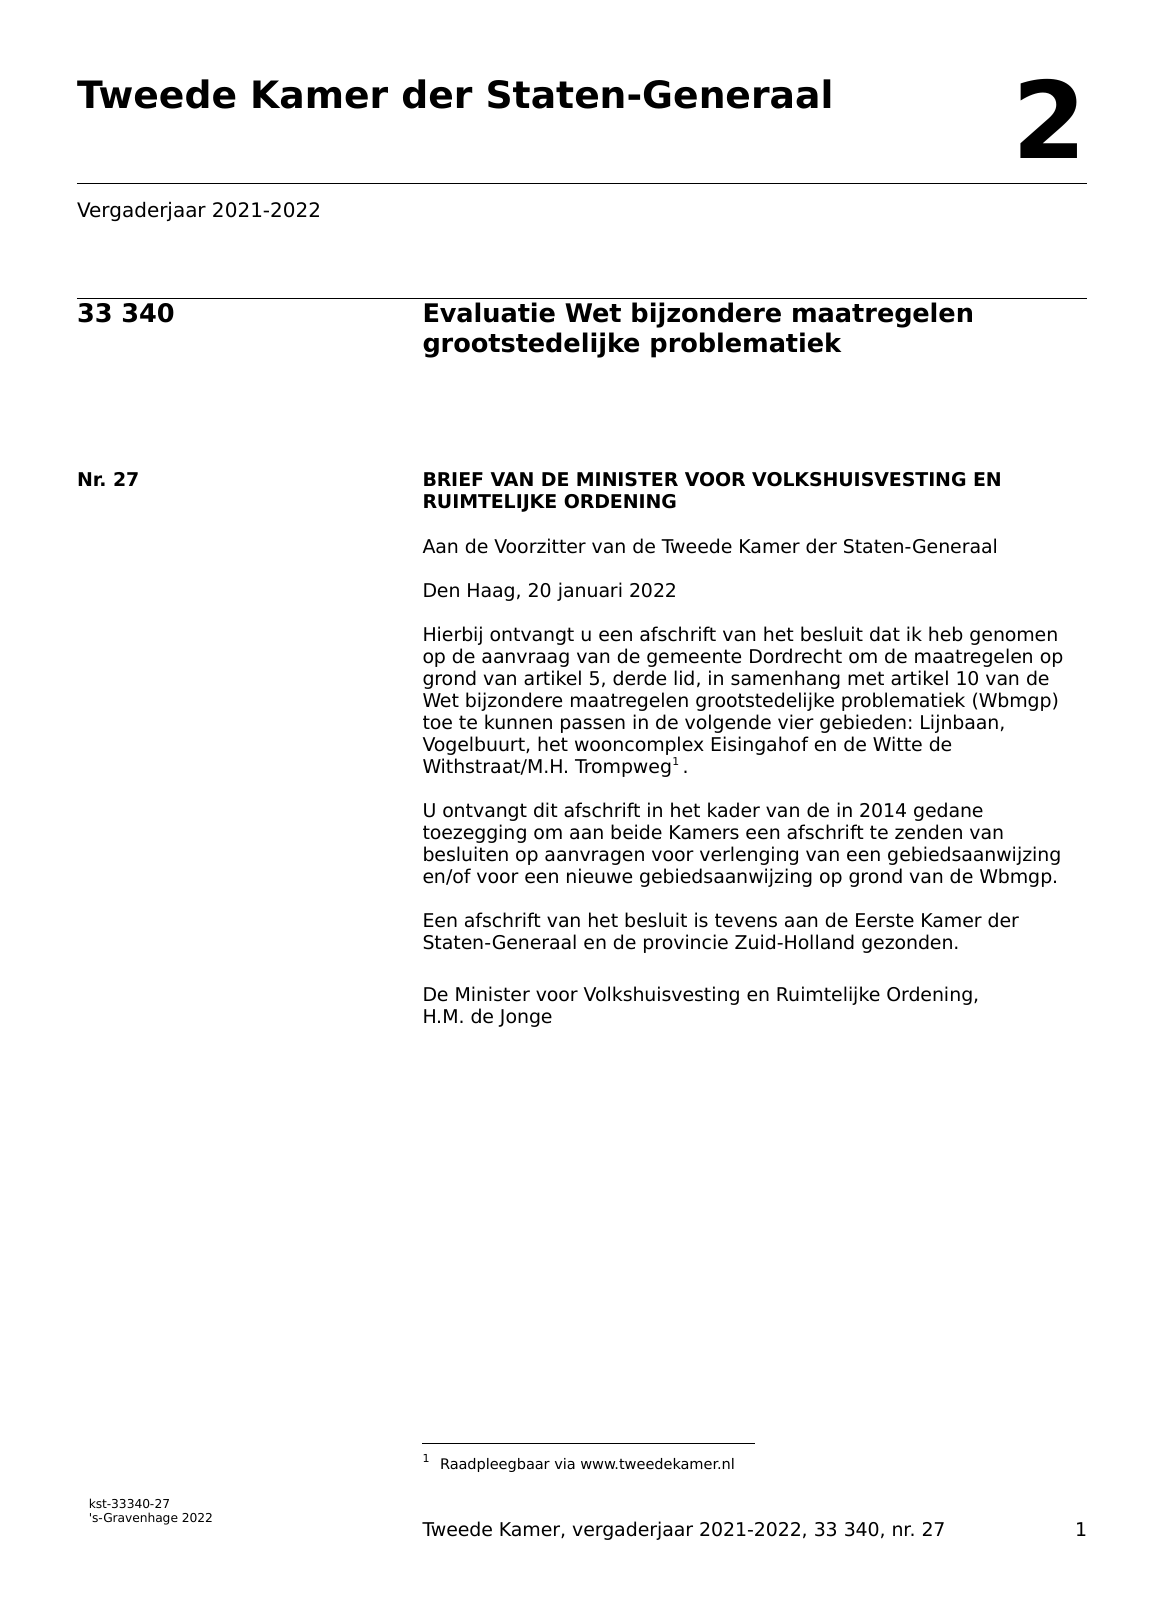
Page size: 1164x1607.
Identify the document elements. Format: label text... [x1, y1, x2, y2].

text Aan de Voorzitter van de Tweede Kamer der Staten-Generaal [422, 536, 1087, 557]
text Een afschrift van het besluit is tevens aan de Eerste Kamer der Staten-Generaal en de provincie Zuid-Holland gezonden. [422, 910, 1087, 954]
subtitle 33 340 Evaluatie Wet bijzondere maatregelen grootstedelijke problematiek [77, 299, 1087, 358]
table_header 2 [886, 59, 1087, 183]
table_cell Vergaderjaar 2021-2022 [77, 184, 1087, 298]
text Den Haag, 20 januari 2022 [422, 580, 1087, 602]
text Raadpleegbaar via www.tweedekamer.nl [422, 1452, 1087, 1474]
text De Minister voor Volkshuisvesting en Ruimtelijke Ordening, H.M. de Jonge [422, 984, 1087, 1028]
text U ontvangt dit afschrift in het kader van de in 2014 gedane toezegging om aan beide Kamers een afschrift te zenden van besluiten op aanvragen voor verlenging van een gebiedsaanwijzing en/of voor een nieuwe gebiedsaanwijzing op grond van de Wbmgp. [422, 800, 1087, 888]
text Hierbij ontvangt u een afschrift van het besluit dat ik heb genomen op de aanvraag van de gemeente Dordrecht om de maatregelen op grond van artikel 5, derde lid, in samenhang met artikel 10 van de Wet bijzondere maatregelen grootstedelijke problematiek (Wbmgp) toe te kunnen passen in de volgende vier gebieden: Lijnbaan, Vogelbuurt, het wooncomplex Eisingahof en de Witte de Withstraat/M.H. Trompweg. [422, 624, 1087, 778]
table_header Tweede Kamer der Staten-Generaal [77, 59, 886, 183]
subtitle Nr. 27 BRIEF VAN DE MINISTER VOOR VOLKSHUISVESTING EN RUIMTELIJKE ORDENING [77, 469, 1087, 513]
text 's-Gravenhage 2022 [88, 1511, 323, 1525]
text kst-33340-27 [88, 1497, 323, 1511]
